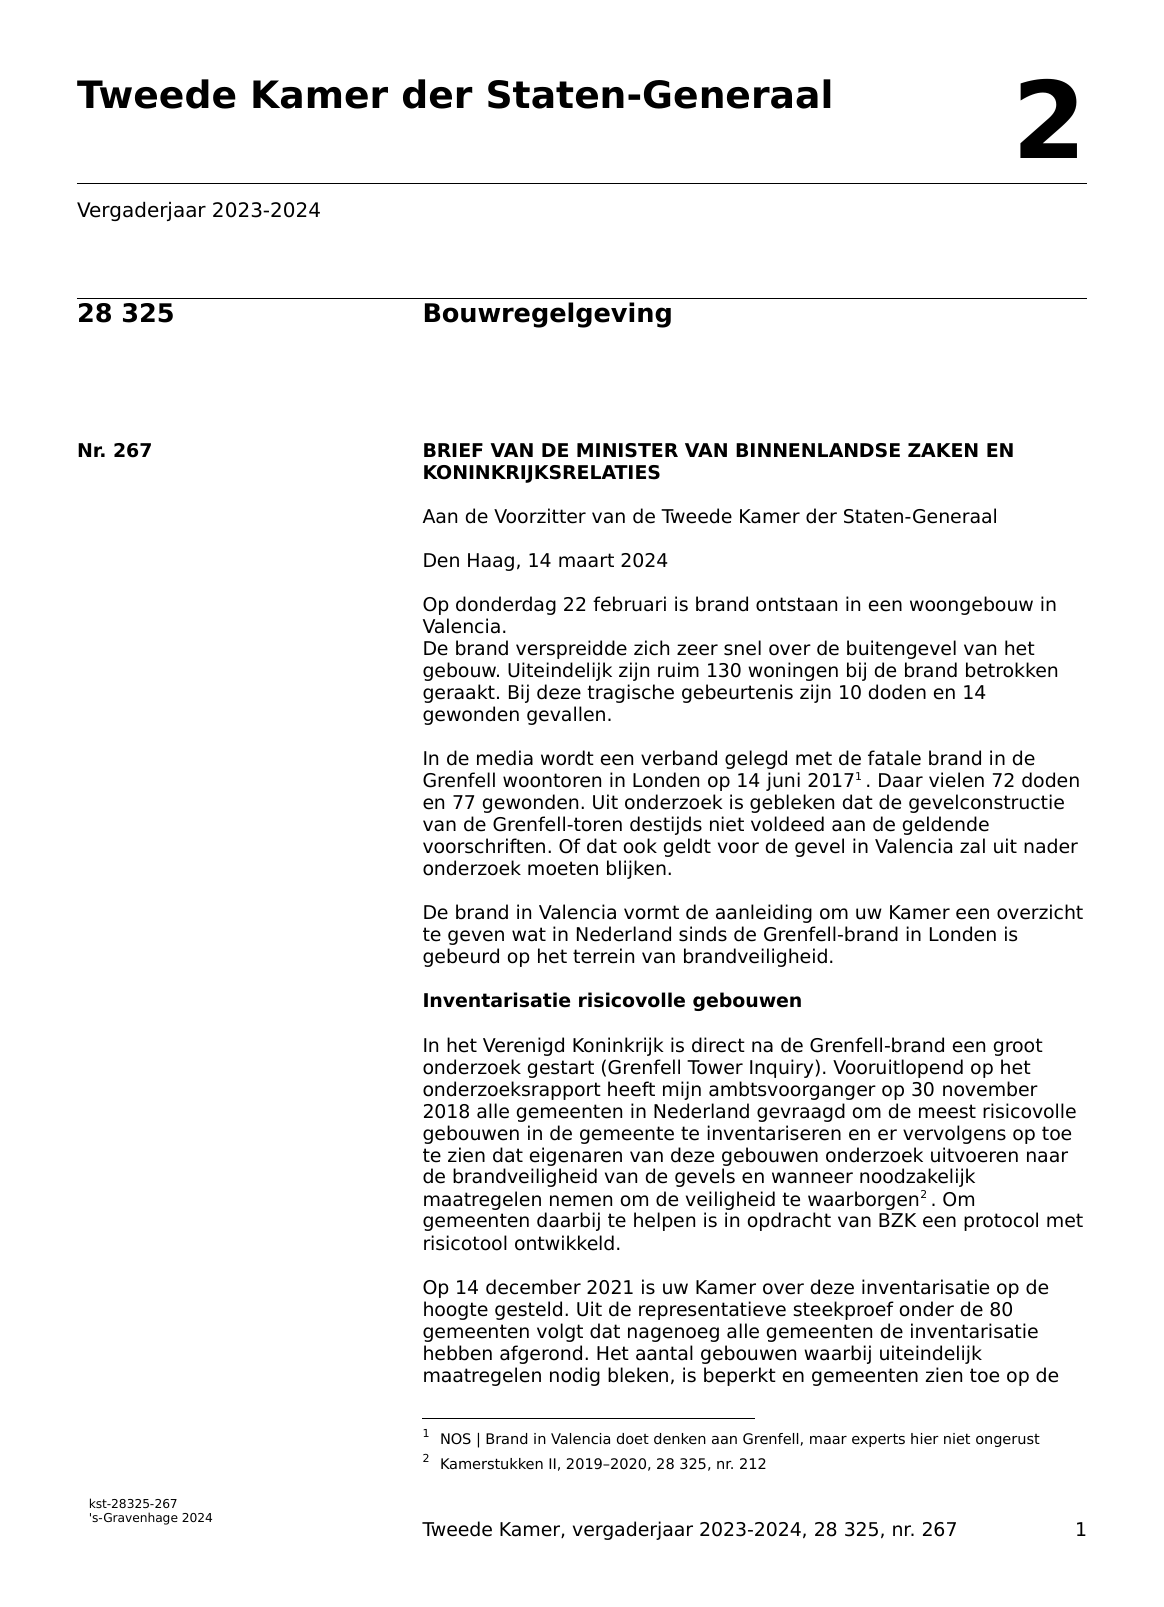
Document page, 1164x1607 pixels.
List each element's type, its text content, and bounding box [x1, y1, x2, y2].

text Aan de Voorzitter van de Tweede Kamer der Staten-Generaal [422, 506, 1087, 528]
text In de media wordt een verband gelegd met de fatale brand in de Grenfell woontoren in Londen op 14 juni 2017. Daar vielen 72 doden en 77 gewonden. Uit onderzoek is gebleken dat de gevelconstructie van de Grenfell-toren destijds niet voldeed aan de geldende voorschriften. Of dat ook geldt voor de gevel in Valencia zal uit nader onderzoek moeten blijken. [422, 748, 1087, 880]
subtitle Nr. 267 BRIEF VAN DE MINISTER VAN BINNENLANDSE ZAKEN EN KONINKRIJKSRELATIES [77, 440, 1087, 484]
subtitle 28 325 Bouwregelgeving [77, 299, 1087, 329]
text Op donderdag 22 februari is brand ontstaan in een woongebouw in Valencia. [422, 594, 1087, 638]
text De brand verspreidde zich zeer snel over de buitengevel van het gebouw. Uiteindelijk zijn ruim 130 woningen bij de brand betrokken geraakt. Bij deze tragische gebeurtenis zijn 10 doden en 14 gewonden gevallen. [422, 638, 1087, 726]
text De brand in Valencia vormt de aanleiding om uw Kamer een overzicht te geven wat in Nederland sinds de Grenfell-brand in Londen is gebeurd op het terrein van brandveiligheid. [422, 902, 1087, 968]
table_header 2 [886, 59, 1087, 183]
text 's-Gravenhage 2024 [88, 1511, 323, 1525]
text Den Haag, 14 maart 2024 [422, 550, 1087, 572]
text NOS | Brand in Valencia doet denken aan Grenfell, maar experts hier niet ongerust [422, 1427, 1087, 1449]
table_cell Vergaderjaar 2023-2024 [77, 184, 1087, 298]
text In het Verenigd Koninkrijk is direct na de Grenfell-brand een groot onderzoek gestart (Grenfell Tower Inquiry). Vooruitlopend op het onderzoeksrapport heeft mijn ambtsvoorganger op 30 november 2018 alle gemeenten in Nederland gevraagd om de meest risicovolle gebouwen in de gemeente te inventariseren en er vervolgens op toe te zien dat eigenaren van deze gebouwen onderzoek uitvoeren naar de brandveiligheid van de gevels en wanneer noodzakelijk maatregelen nemen om de veiligheid te waarborgen. Om gemeenten daarbij te helpen is in opdracht van BZK een protocol met risicotool ontwikkeld. [422, 1034, 1087, 1254]
text Op 14 december 2021 is uw Kamer over deze inventarisatie op de hoogte gesteld. Uit de representatieve steekproef onder de 80 gemeenten volgt dat nagenoeg alle gemeenten de inventarisatie hebben afgerond. Het aantal gebouwen waarbij uiteindelijk maatregelen nodig bleken, is beperkt en gemeenten zien toe op de [422, 1277, 1087, 1386]
text Kamerstukken II, 2019–2020, 28 325, nr. 212 [422, 1452, 1087, 1474]
subtitle Inventarisatie risicovolle gebouwen [422, 990, 1087, 1012]
text kst-28325-267 [88, 1497, 323, 1511]
table_header Tweede Kamer der Staten-Generaal [77, 59, 886, 183]
